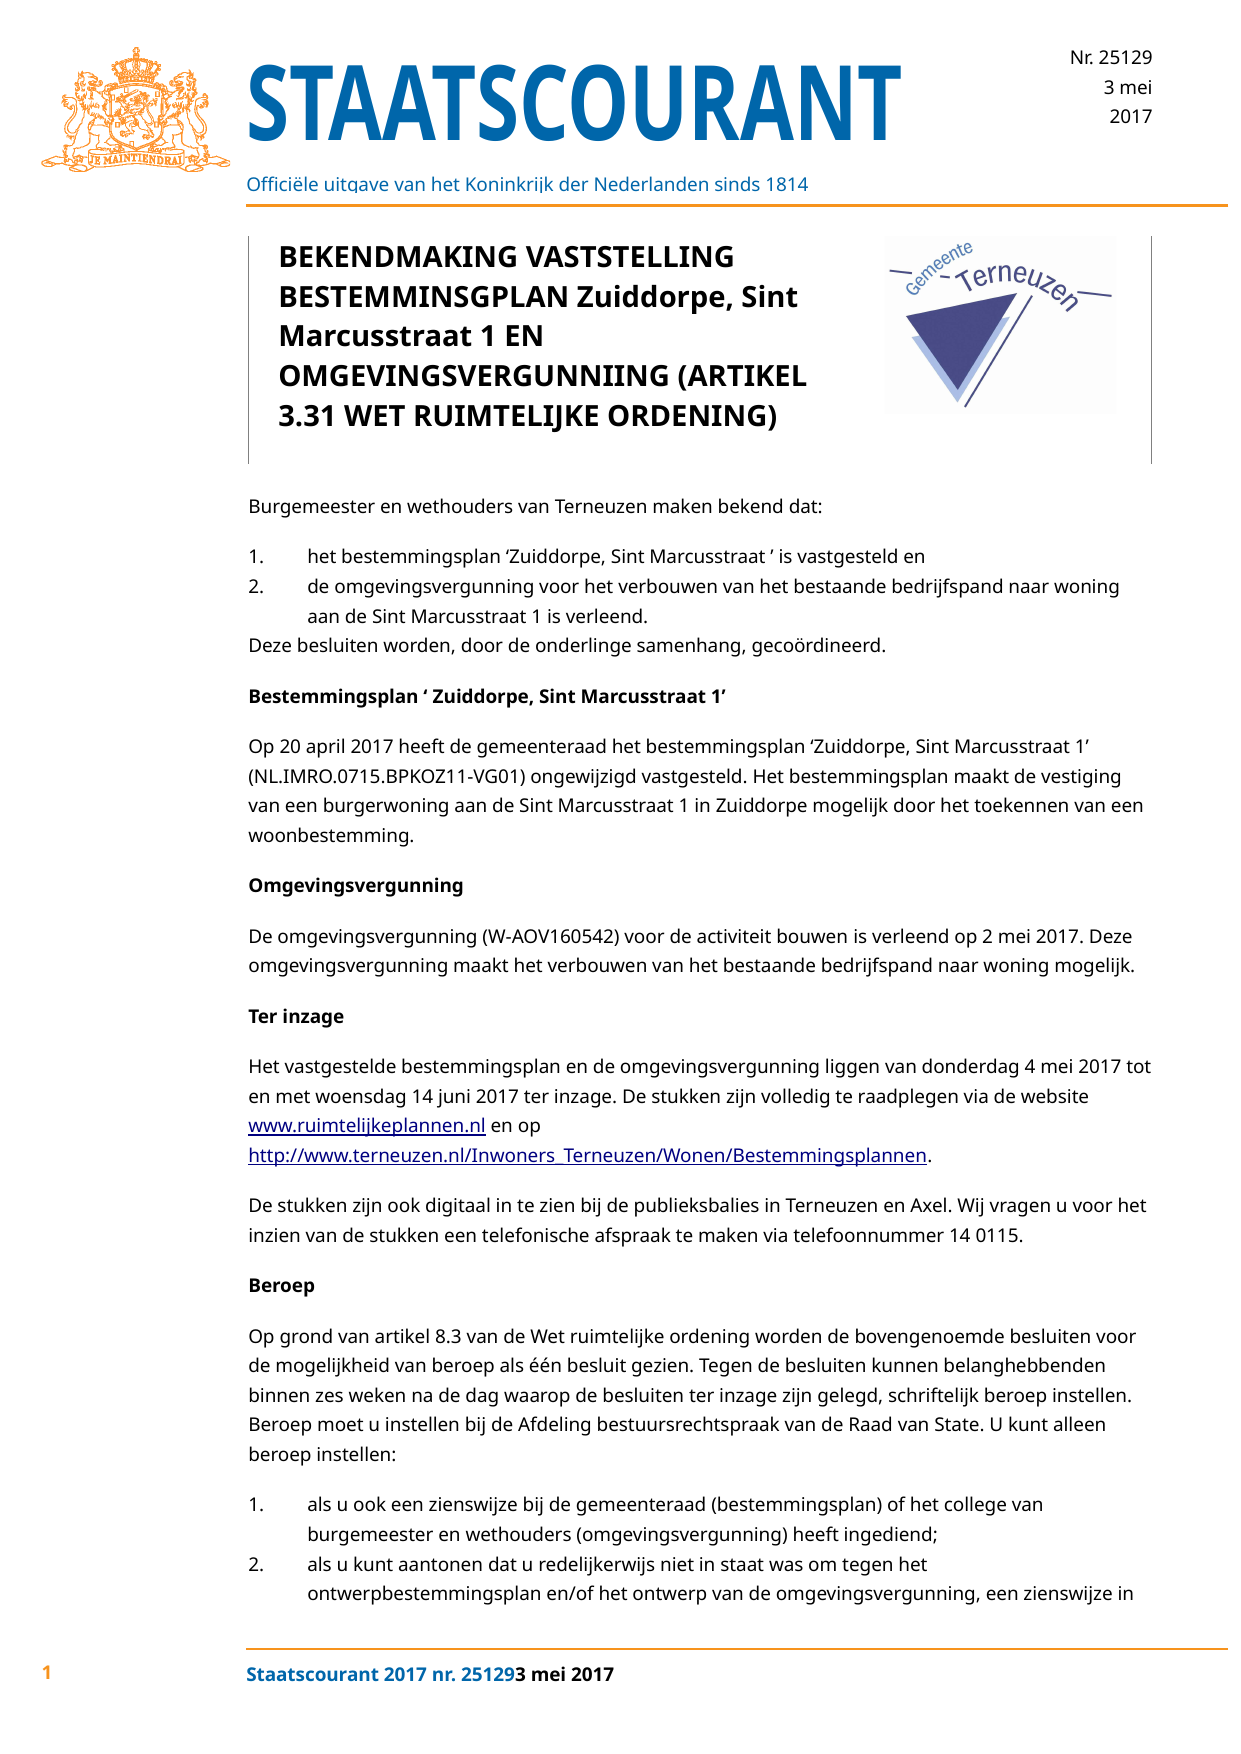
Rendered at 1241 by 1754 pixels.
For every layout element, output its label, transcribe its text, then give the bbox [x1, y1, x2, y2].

text Beroep [248, 1272, 1152, 1298]
picture [884, 236, 1117, 414]
picture [41, 47, 231, 172]
text Het vastgestelde bestemmingsplan en de omgevingsvergunning liggen van donderdag 4 mei 2017 tot en met woensdag 14 juni 2017 ter inzage. De stukken zijn volledig te raadplegen via de website www.ruimtelijkeplannen.nl en op http://www.terneuzen.nl/Inwoners_Terneuzen/Wonen/Bestemmingsplannen. [248, 1053, 1152, 1168]
text Ter inzage [248, 1003, 1152, 1029]
text Burgemeester en wethouders van Terneuzen maken bekend dat: [248, 493, 1152, 519]
list als u kunt aantonen dat u redelijkerwijs niet in staat was om tegen het ontwerpbestemmingsplan en/of het ontwerp van de omgevingsvergunning, een zienswijze in [248, 1551, 1152, 1606]
table_header BEKENDMAKING VASTSTELLING BESTEMMINSGPLAN Zuiddorpe, Sint Marcusstraat 1 EN OMGEVINGSVERGUNNIING (ARTIKEL 3.31 WET RUIMTELIJKE ORDENING) [249, 236, 850, 464]
table_header [850, 236, 884, 413]
table_header [850, 414, 1151, 464]
text Op 20 april 2017 heeft de gemeenteraad het bestemmingsplan ‘Zuiddorpe, Sint Marcusstraat 1’ (NL.IMRO.0715.BPKOZ11-VG01) ongewijzigd vastgesteld. Het bestemmingsplan maakt de vestiging van een burgerwoning aan de Sint Marcusstraat 1 in Zuiddorpe mogelijk door het toekennen van een woonbestemming. [248, 733, 1152, 848]
text De stukken zijn ook digitaal in te zien bij de publieksbalies in Terneuzen en Axel. Wij vragen u voor het inzien van de stukken een telefonische afspraak te maken via telefoonnummer 14 0115. [248, 1192, 1152, 1248]
text Bestemmingsplan ‘ Zuiddorpe, Sint Marcusstraat 1’ [248, 683, 1152, 709]
text Omgevingsvergunning [248, 872, 1152, 898]
list de omgevingsvergunning voor het verbouwen van het bestaande bedrijfspand naar woning aan de Sint Marcusstraat 1 is verleend. [248, 573, 1152, 629]
text De omgevingsvergunning (W-AOV160542) voor de activiteit bouwen is verleend op 2 mei 2017. Deze omgevingsvergunning maakt het verbouwen van het bestaande bedrijfspand naar woning mogelijk. [248, 923, 1152, 978]
list als u ook een zienswijze bij de gemeenteraad (bestemmingsplan) of het college van burgemeester en wethouders (omgevingsvergunning) heeft ingediend; [248, 1492, 1152, 1547]
text Op grond van artikel 8.3 van de Wet ruimtelijke ordening worden de bovengenoemde besluiten voor de mogelijkheid van beroep als één besluit gezien. Tegen de besluiten kunnen belanghebbenden binnen zes weken na de dag waarop de besluiten ter inzage zijn gelegd, schriftelijk beroep instellen. Beroep moet u instellen bij de Afdeling bestuursrechtspraak van de Raad van State. U kunt alleen beroep instellen: [248, 1323, 1152, 1467]
table_header [1117, 236, 1151, 413]
text Deze besluiten worden, door de onderlinge samenhang, gecoördineerd. [248, 632, 1152, 658]
list het bestemmingsplan ‘Zuiddorpe, Sint Marcusstraat ’ is vastgesteld en [248, 544, 1152, 569]
